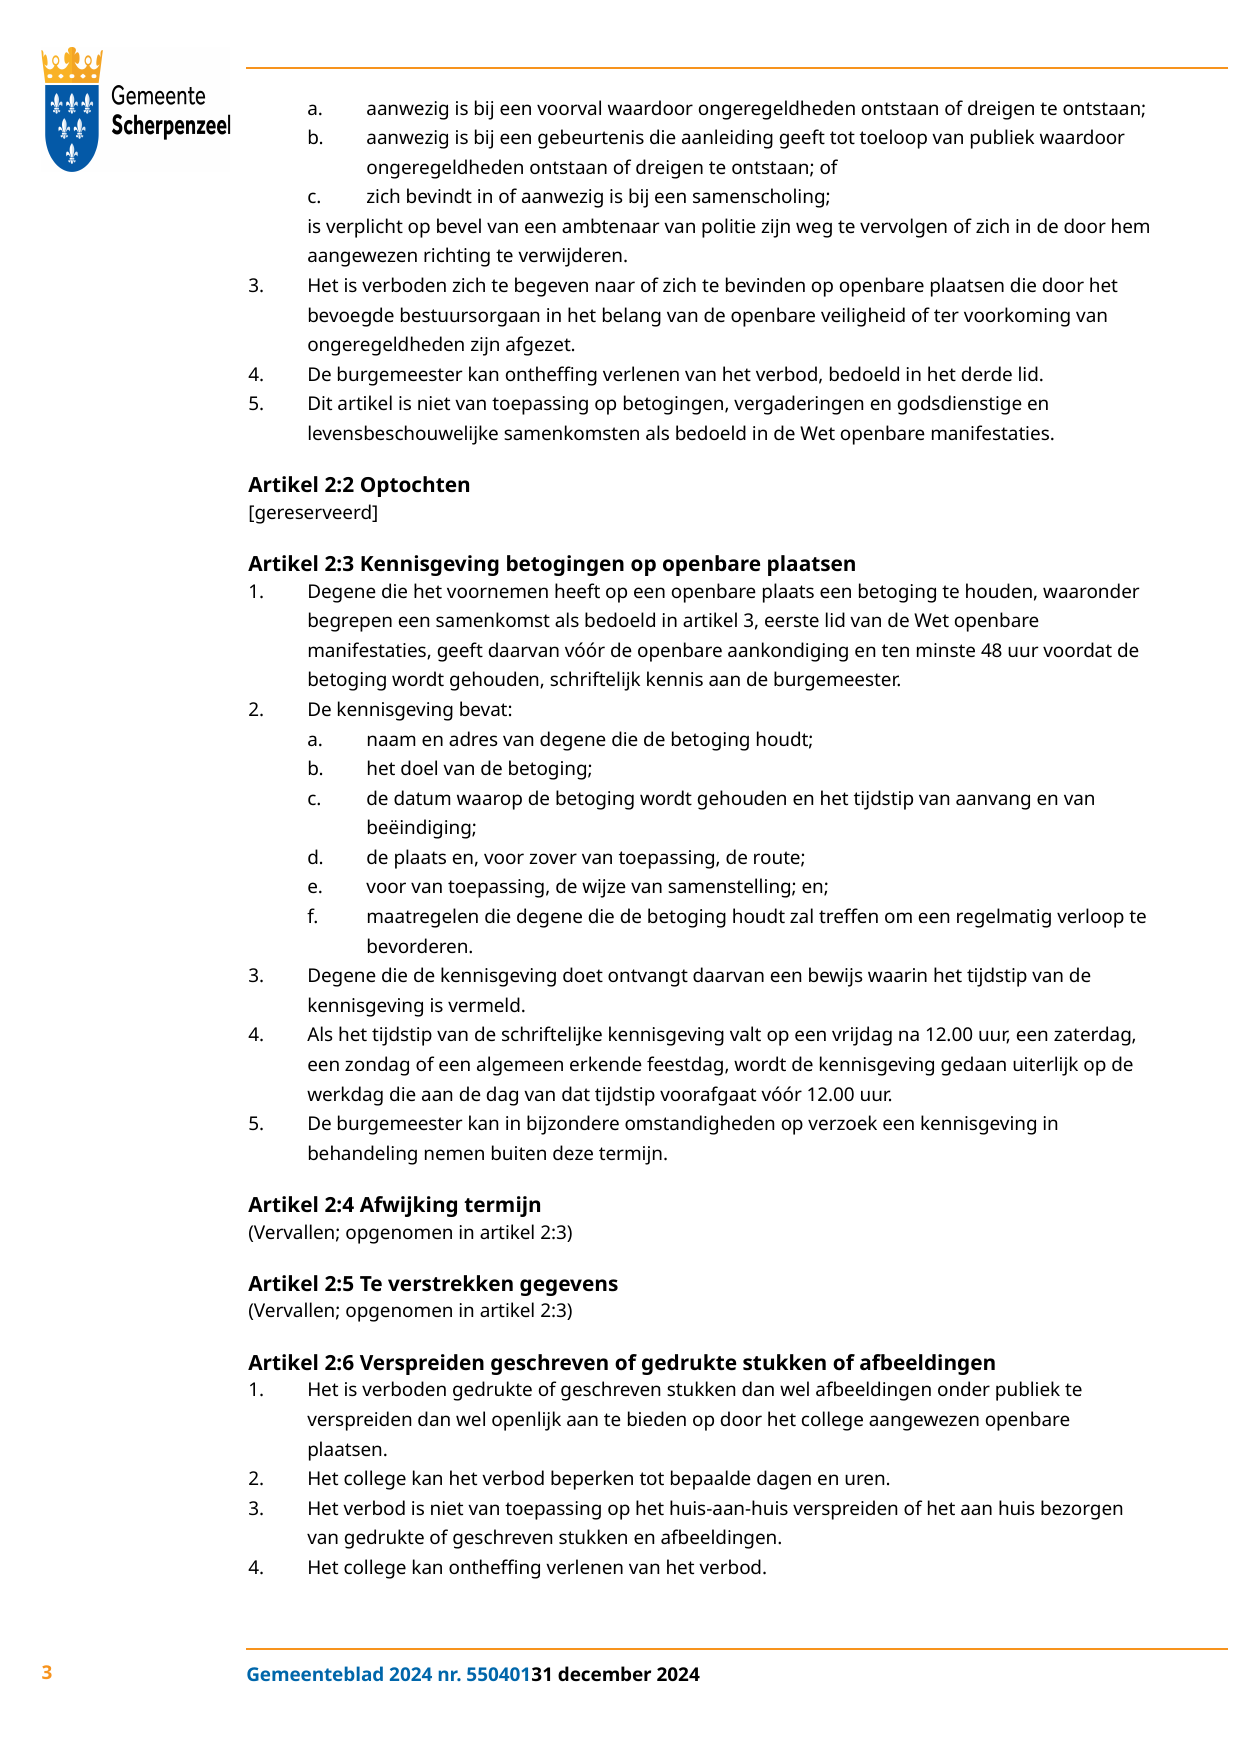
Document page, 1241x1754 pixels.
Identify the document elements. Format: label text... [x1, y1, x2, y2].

list Het college kan ontheffing verlenen van het verbod. [248, 1554, 1152, 1580]
list de plaats en, voor zover van toepassing, de route; [307, 844, 1152, 870]
list voor van toepassing, de wijze van samenstelling; en; [307, 874, 1152, 899]
list De burgemeester kan ontheffing verlenen van het verbod, bedoeld in het derde lid. [248, 361, 1152, 387]
list aanwezig is bij een voorval waardoor ongeregeldheden ontstaan of dreigen te ontstaan; [307, 95, 1152, 121]
text (Vervallen; opgenomen in artikel 2:3) [248, 1219, 1152, 1244]
list is verplicht op bevel van een ambtenaar van politie zijn weg te vervolgen of zich in de door hem aangewezen richting te verwijderen. [248, 213, 1152, 268]
text [gereserveerd] [248, 499, 1152, 525]
list zich bevindt in of aanwezig is bij een samenscholing; [307, 183, 1152, 209]
list Het verbod is niet van toepassing op het huis-aan-huis verspreiden of het aan huis bezorgen van gedrukte of geschreven stukken en afbeeldingen. [248, 1495, 1152, 1550]
list aanwezig is bij een gebeurtenis die aanleiding geeft tot toeloop van publiek waardoor ongeregeldheden ontstaan of dreigen te ontstaan; of [307, 124, 1152, 180]
text (Vervallen; opgenomen in artikel 2:3) [248, 1298, 1152, 1323]
list Het is verboden gedrukte of geschreven stukken dan wel afbeeldingen onder publiek te verspreiden dan wel openlijk aan te bieden op door het college aangewezen openbare plaatsen. [248, 1377, 1152, 1461]
text Artikel 2:3 Kennisgeving betogingen op openbare plaatsen [248, 549, 1152, 578]
text Artikel 2:4 Afwijking termijn [248, 1190, 1152, 1219]
list Dit artikel is niet van toepassing op betogingen, vergaderingen en godsdienstige en levensbeschouwelijke samenkomsten als bedoeld in de Wet openbare manifestaties. [248, 391, 1152, 446]
list Degene die het voornemen heeft op een openbare plaats een betoging te houden, waaronder begrepen een samenkomst als bedoeld in artikel 3, eerste lid van de Wet openbare manifestaties, geeft daarvan vóór de openbare aankondiging en ten minste 48 uur voordat de betoging wordt gehouden, schriftelijk kennis aan de burgemeester. [248, 578, 1152, 692]
list maatregelen die degene die de betoging houdt zal treffen om een regelmatig verloop te bevorderen. [307, 903, 1152, 959]
text Artikel 2:6 Verspreiden geschreven of gedrukte stukken of afbeeldingen [248, 1348, 1152, 1377]
list Het is verboden zich te begeven naar of zich te bevinden op openbare plaatsen die door het bevoegde bestuursorgaan in het belang van de openbare veiligheid of ter voorkoming van ongeregeldheden zijn afgezet. [248, 272, 1152, 357]
list de datum waarop de betoging wordt gehouden en het tijdstip van aanvang en van beëindiging; [307, 785, 1152, 840]
list De kennisgeving bevat: [248, 696, 1152, 722]
list De burgemeester kan in bijzondere omstandigheden op verzoek een kennisgeving in behandeling nemen buiten deze termijn. [248, 1110, 1152, 1166]
list Als het tijdstip van de schriftelijke kennisgeving valt op een vrijdag na 12.00 uur, een zaterdag, een zondag of een algemeen erkende feestdag, wordt de kennisgeving gedaan uiterlijk op de werkdag die aan de dag van dat tijdstip voorafgaat vóór 12.00 uur. [248, 1022, 1152, 1107]
text Artikel 2:5 Te verstrekken gegevens [248, 1269, 1152, 1298]
text Artikel 2:2 Optochten [248, 471, 1152, 499]
list het doel van de betoging; [307, 755, 1152, 781]
list naam en adres van degene die de betoging houdt; [307, 726, 1152, 752]
list Degene die de kennisgeving doet ontvangt daarvan een bewijs waarin het tijdstip van de kennisgeving is vermeld. [248, 962, 1152, 1018]
picture [41, 47, 231, 172]
list Het college kan het verbod beperken tot bepaalde dagen en uren. [248, 1465, 1152, 1491]
